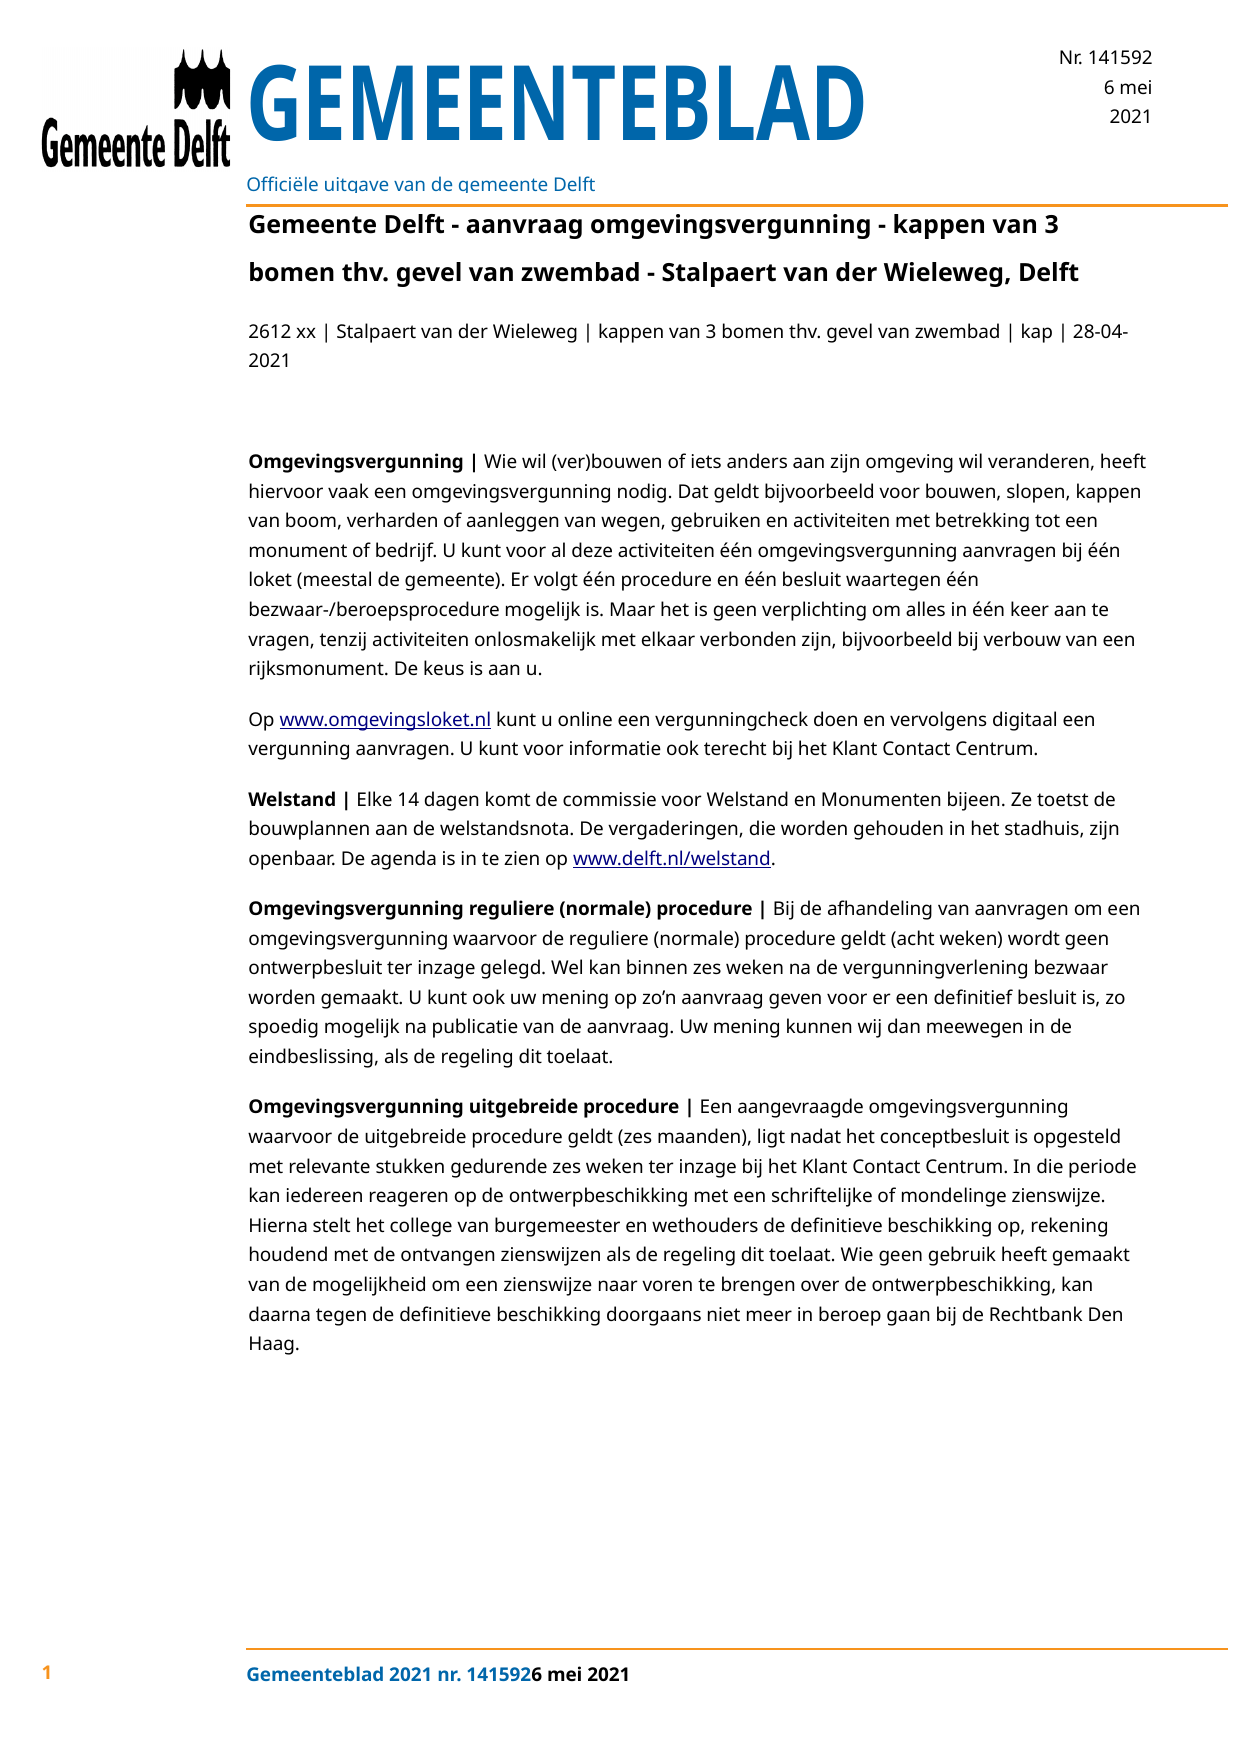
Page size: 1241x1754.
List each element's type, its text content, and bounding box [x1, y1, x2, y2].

picture [41, 47, 231, 172]
text 2612 xx | Stalpaert van der Wieleweg | kappen van 3 bomen thv. gevel van zwembad | kap | 28-04-2021 [248, 318, 1152, 373]
text Omgevingsvergunning uitgebreide procedure | Een aangevraagde omgevingsvergunning waarvoor de uitgebreide procedure geldt (zes maanden), ligt nadat het conceptbesluit is opgesteld met relevante stukken gedurende zes weken ter inzage bij het Klant Contact Centrum. In die periode kan iedereen reageren op de ontwerpbeschikking met een schriftelijke of mondelinge zienswijze. Hierna stelt het college van burgemeester en wethouders de definitieve beschikking op, rekening houdend met de ontvangen zienswijzen als de regeling dit toelaat. Wie geen gebruik heeft gemaakt van de mogelijkheid om een zienswijze naar voren te brengen over de ontwerpbeschikking, kan daarna tegen de definitieve beschikking doorgaans niet meer in beroep gaan bij de Rechtbank Den Haag. [248, 1094, 1152, 1356]
text Welstand | Elke 14 dagen komt de commissie voor Welstand en Monumenten bijeen. Ze toetst de bouwplannen aan de welstandsnota. De vergaderingen, die worden gehouden in het stadhuis, zijn openbaar. De agenda is in te zien op www.delft.nl/welstand. [248, 786, 1152, 871]
text Gemeente Delft - aanvraag omgevingsvergunning - kappen van 3 bomen thv. gevel van zwembad - Stalpaert van der Wieleweg, Delft [248, 207, 1152, 288]
text Omgevingsvergunning | Wie wil (ver)bouwen of iets anders aan zijn omgeving wil veranderen, heeft hiervoor vaak een omgevingsvergunning nodig. Dat geldt bijvoorbeeld voor bouwen, slopen, kappen van boom, verharden of aanleggen van wegen, gebruiken en activiteiten met betrekking tot een monument of bedrijf. U kunt voor al deze activiteiten één omgevingsvergunning aanvragen bij één loket (meestal de gemeente). Er volgt één procedure en één besluit waartegen één bezwaar-/beroepsprocedure mogelijk is. Maar het is geen verplichting om alles in één keer aan te vragen, tenzij activiteiten onlosmakelijk met elkaar verbonden zijn, bijvoorbeeld bij verbouw van een rijksmonument. De keus is aan u. [248, 448, 1152, 681]
text Omgevingsvergunning reguliere (normale) procedure | Bij de afhandeling van aanvragen om een omgevingsvergunning waarvoor de reguliere (normale) procedure geldt (acht weken) wordt geen ontwerpbesluit ter inzage gelegd. Wel kan binnen zes weken na de vergunningverlening bezwaar worden gemaakt. U kunt ook uw mening op zo’n aanvraag geven voor er een definitief besluit is, zo spoedig mogelijk na publicatie van de aanvraag. Uw mening kunnen wij dan meewegen in de eindbeslissing, als de regeling dit toelaat. [248, 895, 1152, 1069]
text Op www.omgevingsloket.nl kunt u online een vergunningcheck doen en vervolgens digitaal een vergunning aanvragen. U kunt voor informatie ook terecht bij het Klant Contact Centrum. [248, 706, 1152, 761]
